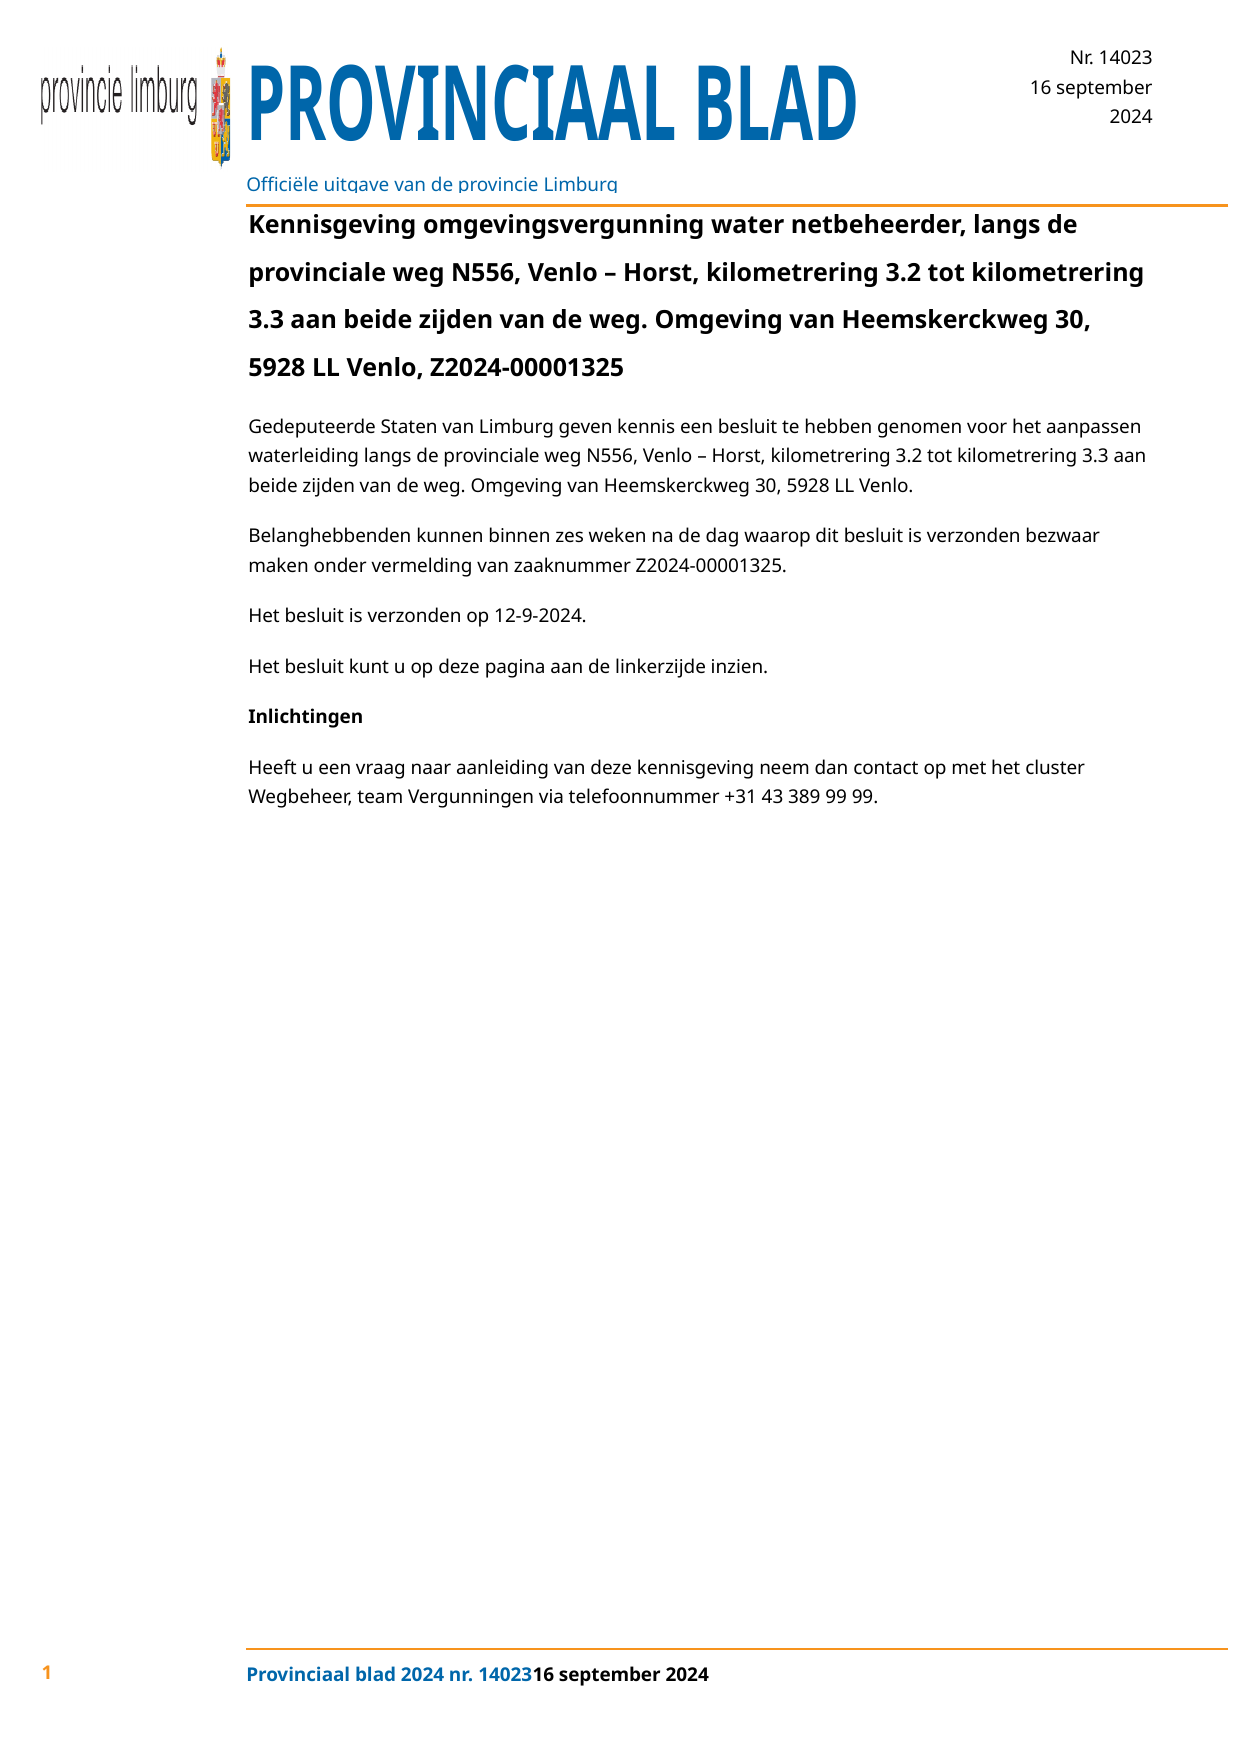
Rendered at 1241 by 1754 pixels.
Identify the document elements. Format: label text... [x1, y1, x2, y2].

text Het besluit kunt u op deze pagina aan de linkerzijde inzien. [248, 653, 1152, 679]
text Belanghebbenden kunnen binnen zes weken na de dag waarop dit besluit is verzonden bezwaar maken onder vermelding van zaaknummer Z2024-00001325. [248, 523, 1152, 578]
text Gedeputeerde Staten van Limburg geven kennis een besluit te hebben genomen voor het aanpassen waterleiding langs de provinciale weg N556, Venlo – Horst, kilometrering 3.2 tot kilometrering 3.3 aan beide zijden van de weg. Omgeving van Heemskerckweg 30, 5928 LL Venlo. [248, 413, 1152, 498]
text Het besluit is verzonden op 12-9-2024. [248, 603, 1152, 628]
text Heeft u een vraag naar aanleiding van deze kennisgeving neem dan contact op met het cluster Wegbeheer, team Vergunningen via telefoonnummer +31 43 389 99 99. [248, 754, 1152, 809]
text Inlichtingen [248, 703, 1152, 729]
text Kennisgeving omgevingsvergunning water netbeheerder, langs de provinciale weg N556, Venlo – Horst, kilometrering 3.2 tot kilometrering 3.3 aan beide zijden van de weg. Omgeving van Heemskerckweg 30, 5928 LL Venlo, Z2024-00001325 [248, 207, 1152, 384]
picture [41, 47, 231, 172]
